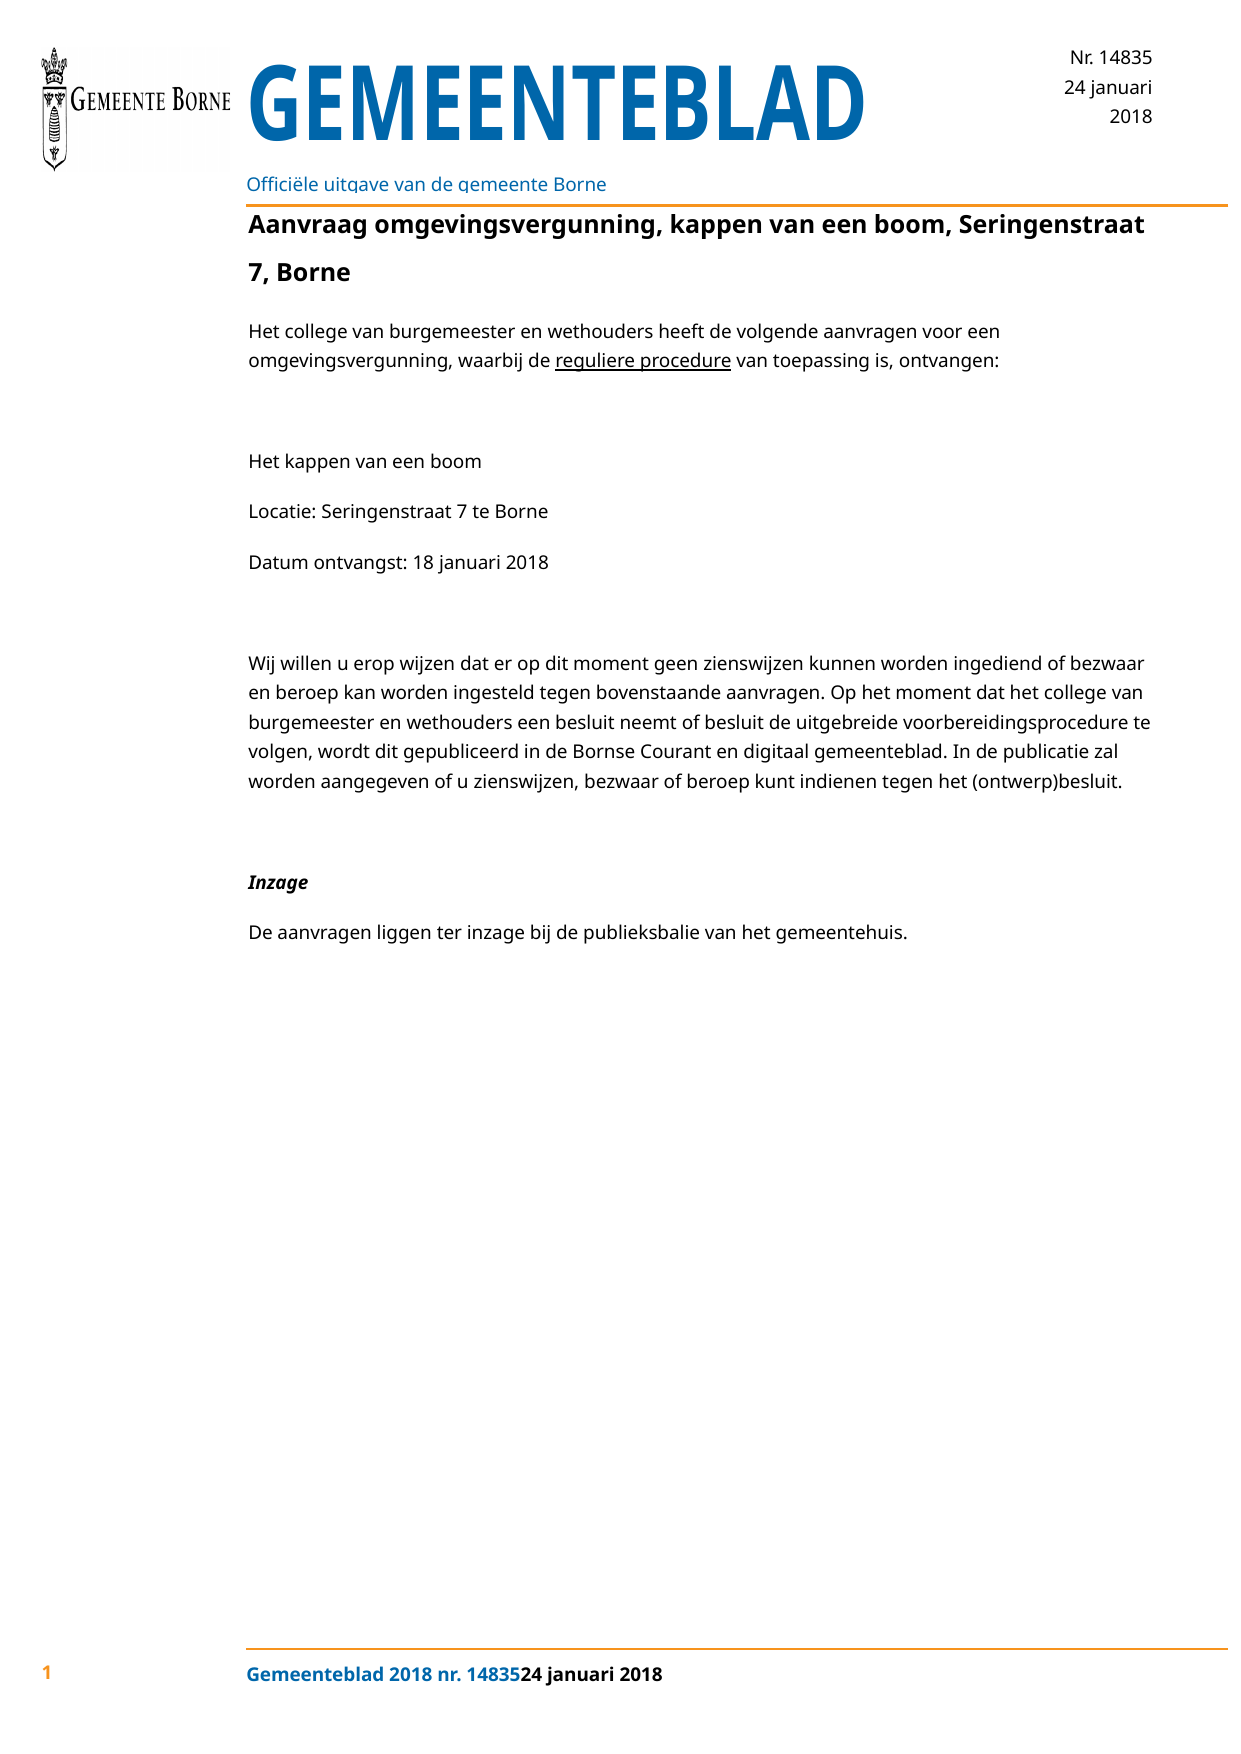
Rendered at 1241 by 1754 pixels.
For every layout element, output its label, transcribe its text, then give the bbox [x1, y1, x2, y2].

text Locatie: Seringenstraat 7 te Borne [248, 499, 1152, 524]
text Aanvraag omgevingsvergunning, kappen van een boom, Seringenstraat 7, Borne [248, 207, 1152, 288]
text Inzage [248, 869, 1152, 895]
text Het kappen van een boom [248, 448, 1152, 474]
text Wij willen u erop wijzen dat er op dit moment geen zienswijzen kunnen worden ingediend of bezwaar en beroep kan worden ingesteld tegen bovenstaande aanvragen. Op het moment dat het college van burgemeester en wethouders een besluit neemt of besluit de uitgebreide voorbereidingsprocedure te volgen, wordt dit gepubliceerd in de Bornse Courant en digitaal gemeenteblad. In de publicatie zal worden aangegeven of u zienswijzen, bezwaar of beroep kunt indienen tegen het (ontwerp)besluit. [248, 650, 1152, 794]
picture [41, 47, 231, 172]
text Het college van burgemeester en wethouders heeft de volgende aanvragen voor een omgevingsvergunning, waarbij de reguliere procedure van toepassing is, ontvangen: [248, 318, 1152, 373]
text Datum ontvangst: 18 januari 2018 [248, 549, 1152, 575]
text De aanvragen liggen ter inzage bij de publieksbalie van het gemeentehuis. [248, 919, 1152, 945]
